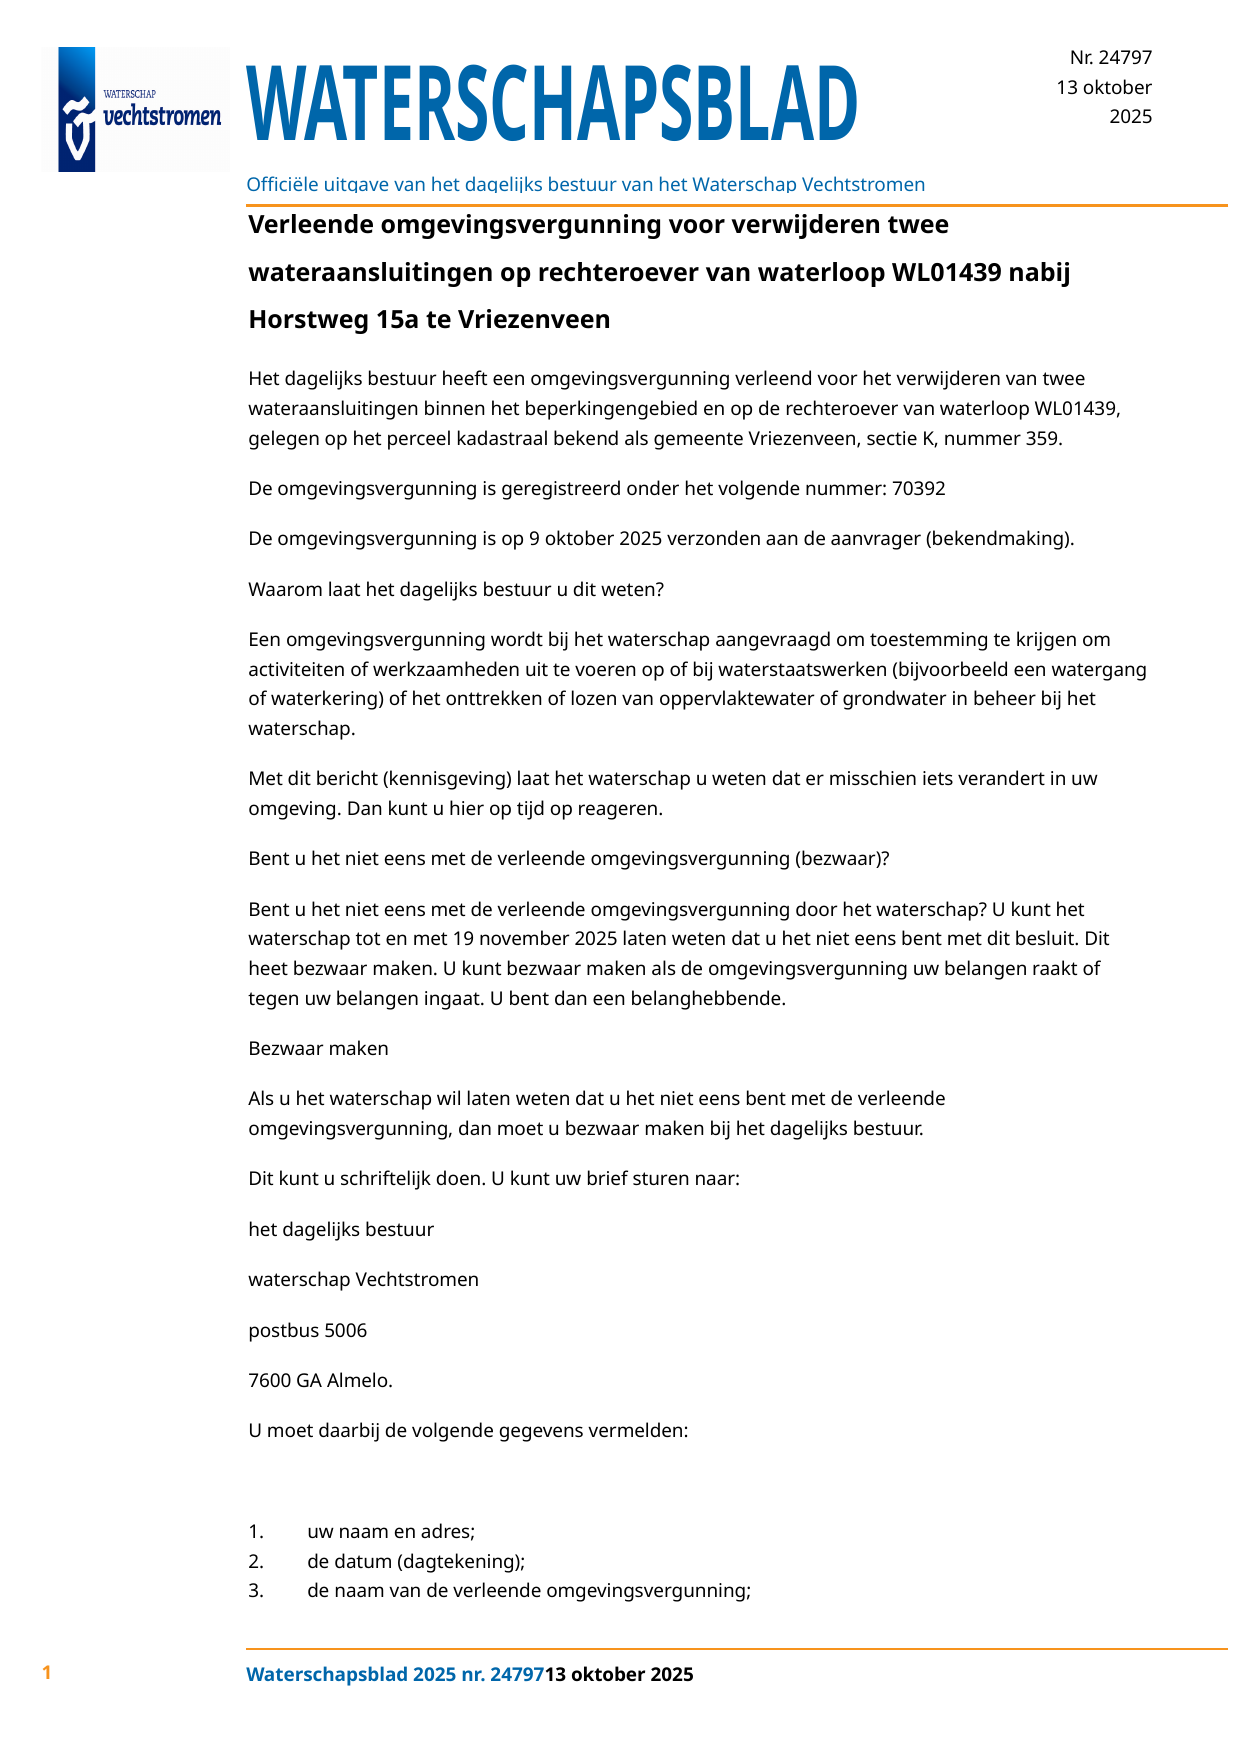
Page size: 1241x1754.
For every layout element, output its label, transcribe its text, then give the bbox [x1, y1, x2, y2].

text Bent u het niet eens met de verleende omgevingsvergunning (bezwaar)? [248, 846, 1152, 871]
text De omgevingsvergunning is geregistreerd onder het volgende nummer: 70392 [248, 475, 1152, 501]
text Bezwaar maken [248, 1035, 1152, 1061]
text De omgevingsvergunning is op 9 oktober 2025 verzonden aan de aanvrager (bekendmaking). [248, 526, 1152, 551]
text Als u het waterschap wil laten weten dat u het niet eens bent met de verleende omgevingsvergunning, dan moet u bezwaar maken bij het dagelijks bestuur. [248, 1086, 1152, 1141]
text Waarom laat het dagelijks bestuur u dit weten? [248, 576, 1152, 602]
text Een omgevingsvergunning wordt bij het waterschap aangevraagd om toestemming te krijgen om activiteiten of werkzaamheden uit te voeren op of bij waterstaatswerken (bijvoorbeeld een watergang of waterkering) of het onttrekken of lozen van oppervlaktewater of grondwater in beheer bij het waterschap. [248, 626, 1152, 741]
text Verleende omgevingsvergunning voor verwijderen twee wateraansluitingen op rechteroever van waterloop WL01439 nabij Horstweg 15a te Vriezenveen [248, 207, 1152, 336]
text waterschap Vechtstromen [248, 1266, 1152, 1292]
list de datum (dagtekening); [248, 1548, 1152, 1574]
list de naam van de verleende omgevingsvergunning; [248, 1578, 1152, 1603]
text Dit kunt u schriftelijk doen. U kunt uw brief sturen naar: [248, 1166, 1152, 1191]
picture [41, 47, 231, 172]
text postbus 5006 [248, 1317, 1152, 1342]
text Het dagelijks bestuur heeft een omgevingsvergunning verleend voor het verwijderen van twee wateraansluitingen binnen het beperkingengebied en op de rechteroever van waterloop WL01439, gelegen op het perceel kadastraal bekend als gemeente Vriezenveen, sectie K, nummer 359. [248, 366, 1152, 450]
text het dagelijks bestuur [248, 1216, 1152, 1242]
text Met dit bericht (kennisgeving) laat het waterschap u weten dat er misschien iets verandert in uw omgeving. Dan kunt u hier op tijd op reageren. [248, 766, 1152, 821]
text U moet daarbij de volgende gegevens vermelden: [248, 1418, 1152, 1443]
text Bent u het niet eens met de verleende omgevingsvergunning door het waterschap? U kunt het waterschap tot en met 19 november 2025 laten weten dat u het niet eens bent met dit besluit. Dit heet bezwaar maken. U kunt bezwaar maken als de omgevingsvergunning uw belangen raakt of tegen uw belangen ingaat. U bent dan een belanghebbende. [248, 896, 1152, 1010]
list uw naam en adres; [248, 1518, 1152, 1544]
text 7600 GA Almelo. [248, 1367, 1152, 1393]
